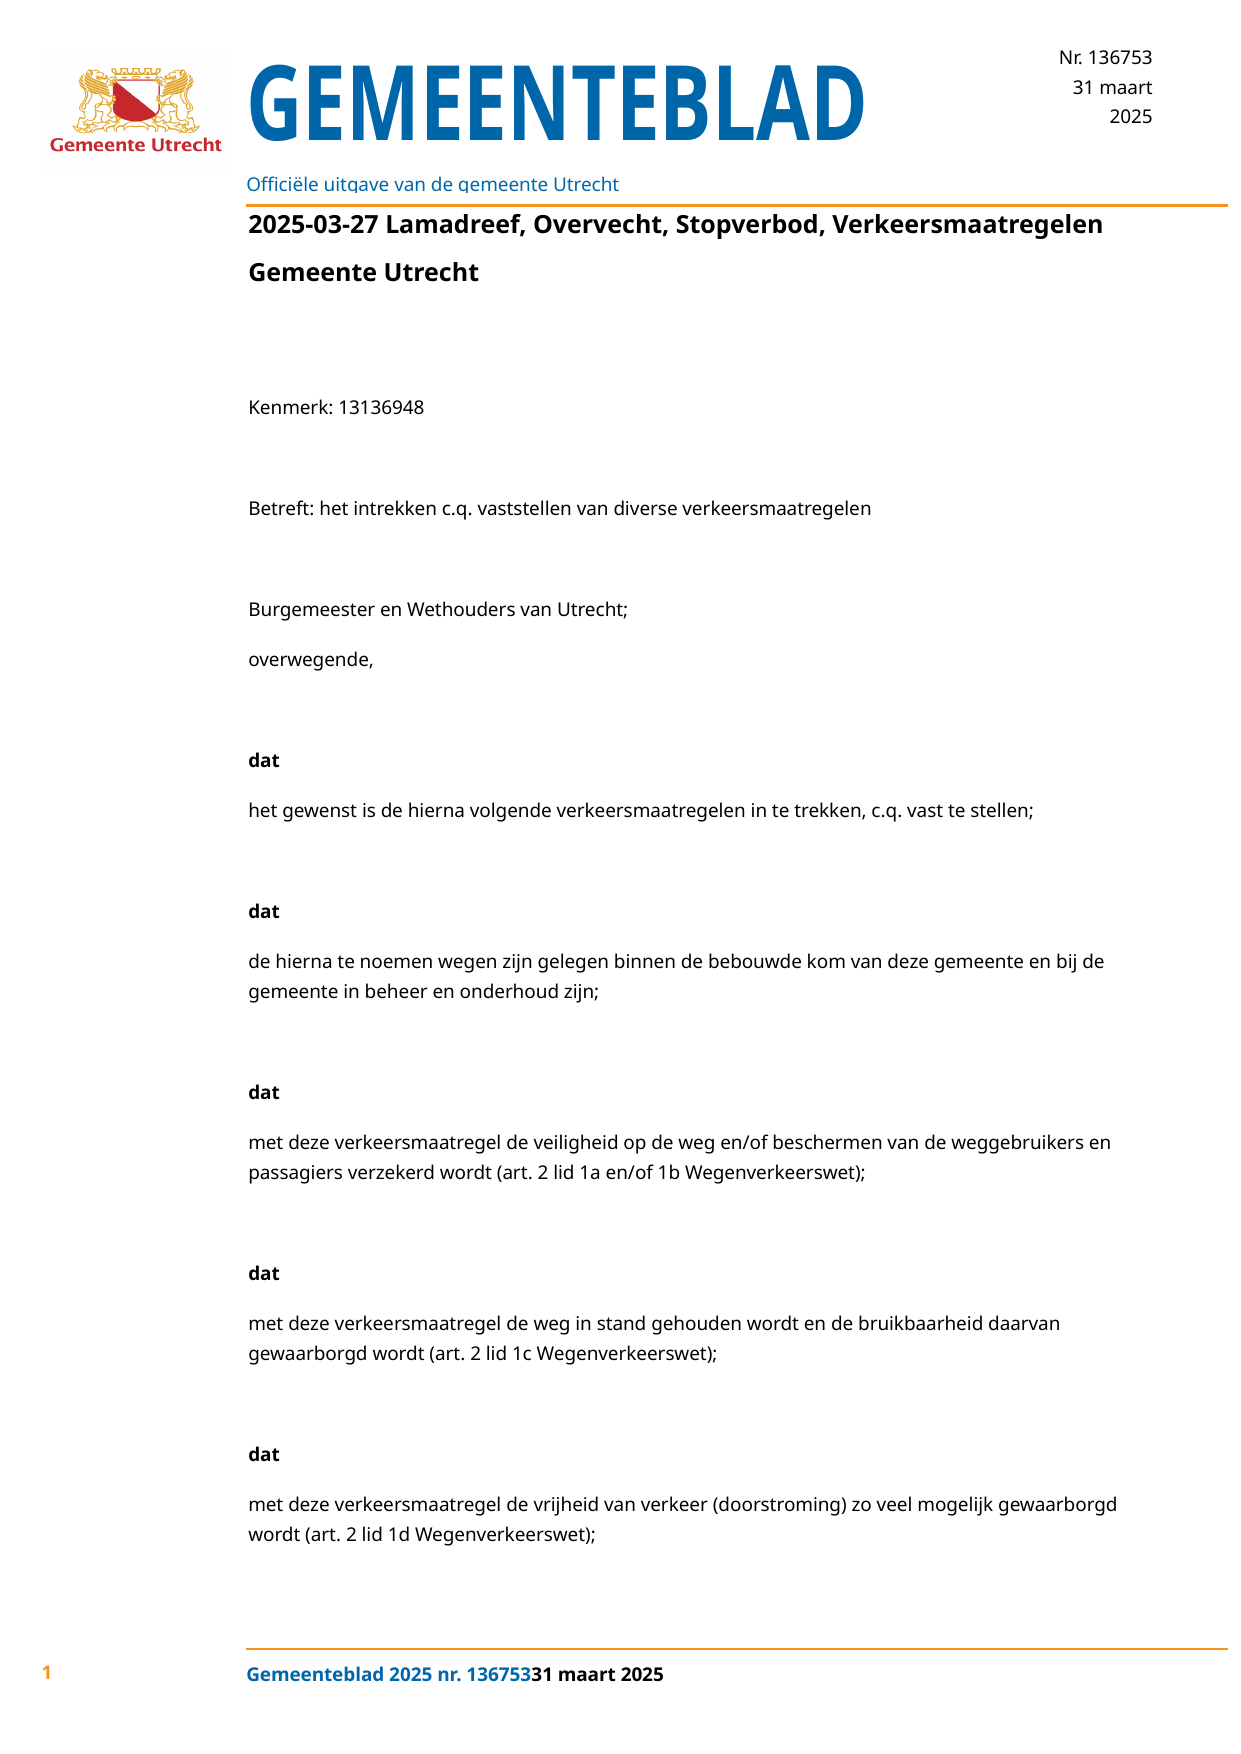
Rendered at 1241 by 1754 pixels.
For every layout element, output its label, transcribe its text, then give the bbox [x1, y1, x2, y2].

picture [41, 47, 231, 172]
text dat [248, 1260, 1152, 1286]
text dat [248, 1079, 1152, 1105]
text het gewenst is de hierna volgende verkeersmaatregelen in te trekken, c.q. vast te stellen; [248, 797, 1152, 823]
text met deze verkeersmaatregel de vrijheid van verkeer (doorstroming) zo veel mogelijk gewaarborgd wordt (art. 2 lid 1d Wegenverkeerswet); [248, 1491, 1152, 1546]
text met deze verkeersmaatregel de weg in stand gehouden wordt en de bruikbaarheid daarvan gewaarborgd wordt (art. 2 lid 1c Wegenverkeerswet); [248, 1310, 1152, 1366]
text dat [248, 1441, 1152, 1466]
text Burgemeester en Wethouders van Utrecht; [248, 596, 1152, 621]
text met deze verkeersmaatregel de veiligheid op de weg en/of beschermen van de weggebruikers en passagiers verzekerd wordt (art. 2 lid 1a en/of 1b Wegenverkeerswet); [248, 1129, 1152, 1185]
text Betreft: het intrekken c.q. vaststellen van diverse verkeersmaatregelen [248, 495, 1152, 521]
text dat [248, 898, 1152, 924]
text dat [248, 747, 1152, 773]
text de hierna te noemen wegen zijn gelegen binnen de bebouwde kom van deze gemeente en bij de gemeente in beheer en onderhoud zijn; [248, 949, 1152, 1004]
text Kenmerk: 13136948 [248, 394, 1152, 420]
text 2025-03-27 Lamadreef, Overvecht, Stopverbod, Verkeersmaatregelen Gemeente Utrecht [248, 207, 1152, 288]
text overwegende, [248, 646, 1152, 672]
